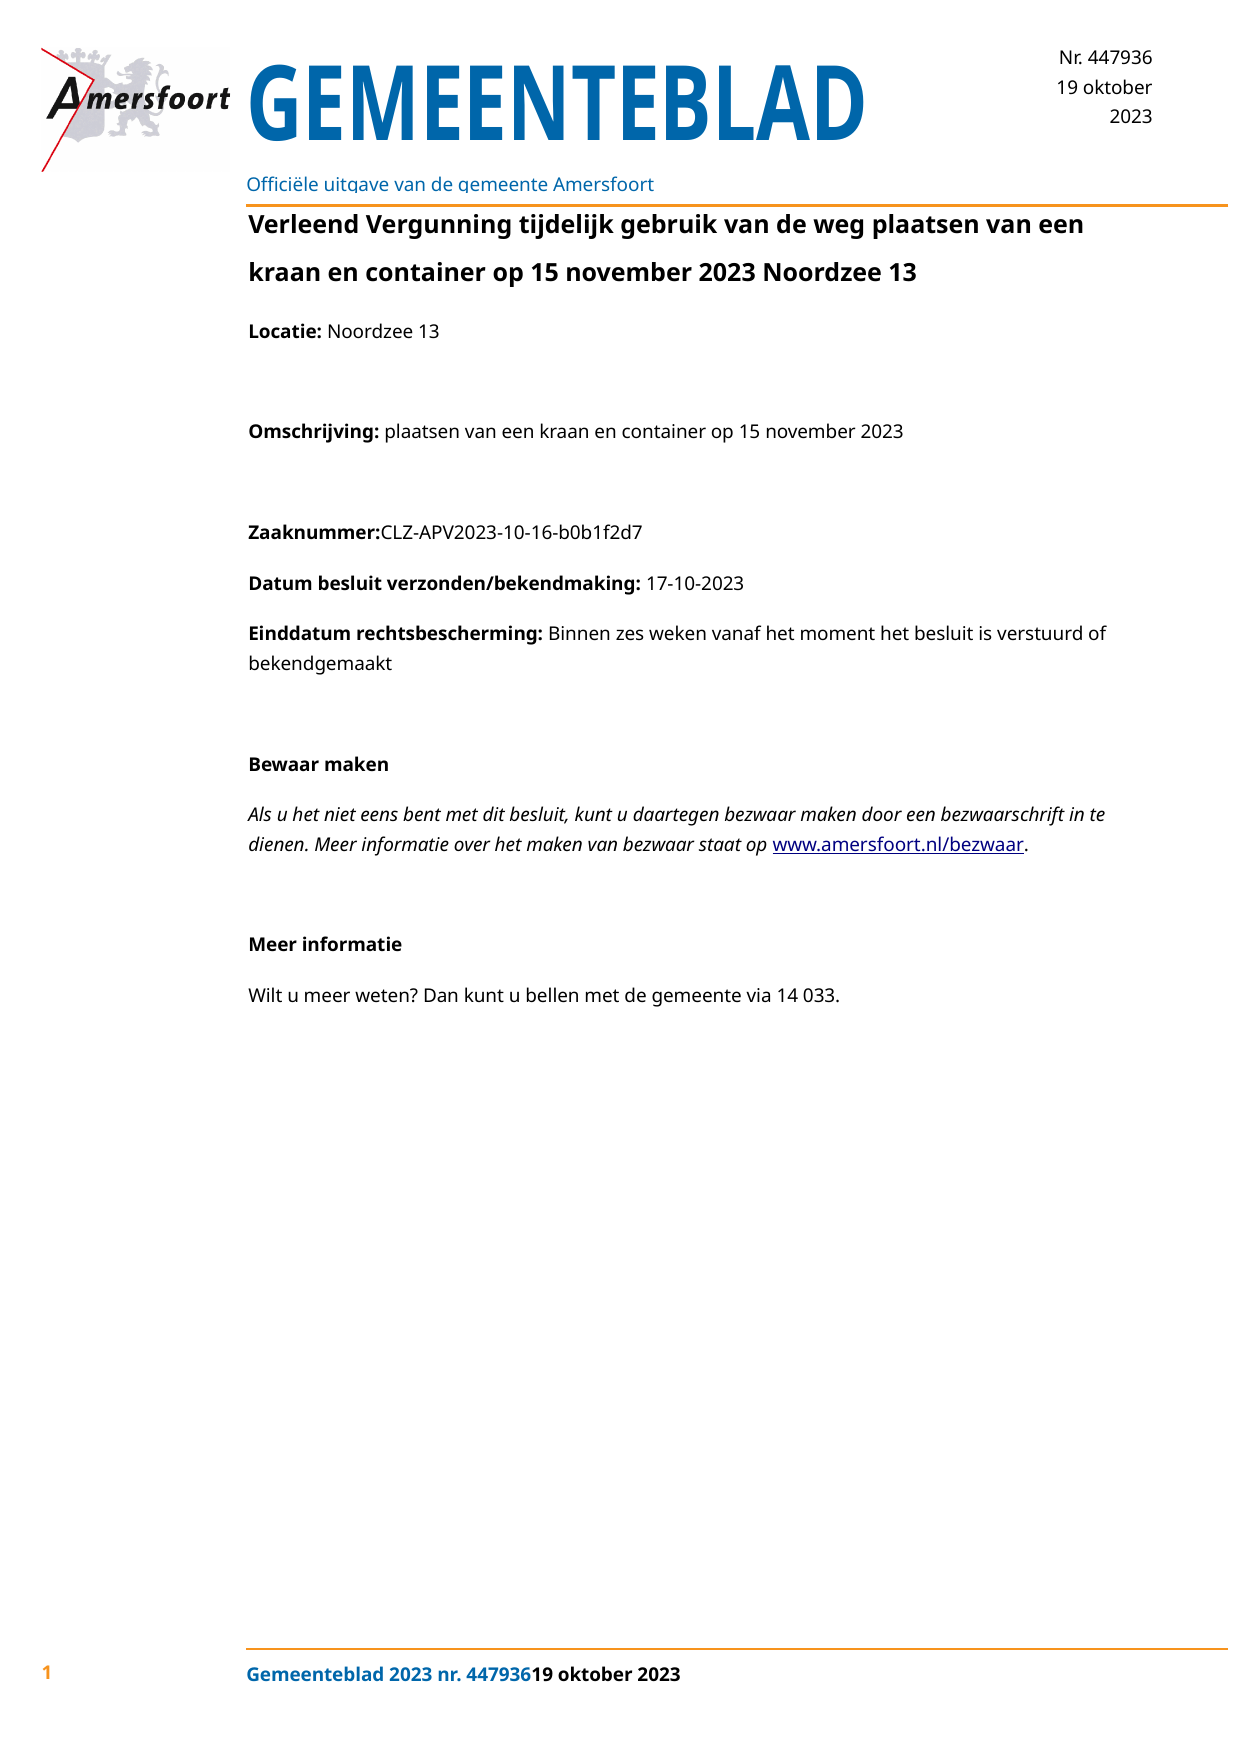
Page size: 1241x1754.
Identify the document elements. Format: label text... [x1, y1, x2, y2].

text Zaaknummer:CLZ-APV2023-10-16-b0b1f2d7 [248, 519, 1152, 545]
text Als u het niet eens bent met dit besluit, kunt u daartegen bezwaar maken door een bezwaarschrift in te dienen. Meer informatie over het maken van bezwaar staat op www.amersfoort.nl/bezwaar. [248, 801, 1152, 857]
text Locatie: Noordzee 13 [248, 318, 1152, 344]
text Einddatum rechtsbescherming: Binnen zes weken vanaf het moment het besluit is verstuurd of bekendgemaakt [248, 620, 1152, 676]
text Verleend Vergunning tijdelijk gebruik van de weg plaatsen van een kraan en container op 15 november 2023 Noordzee 13 [248, 207, 1152, 288]
text Meer informatie [248, 932, 1152, 957]
text Wilt u meer weten? Dan kunt u bellen met de gemeente via 14 033. [248, 982, 1152, 1008]
picture [41, 47, 231, 172]
text Datum besluit verzonden/bekendmaking: 17-10-2023 [248, 570, 1152, 596]
text Omschrijving: plaatsen van een kraan en container op 15 november 2023 [248, 419, 1152, 444]
text Bewaar maken [248, 751, 1152, 777]
